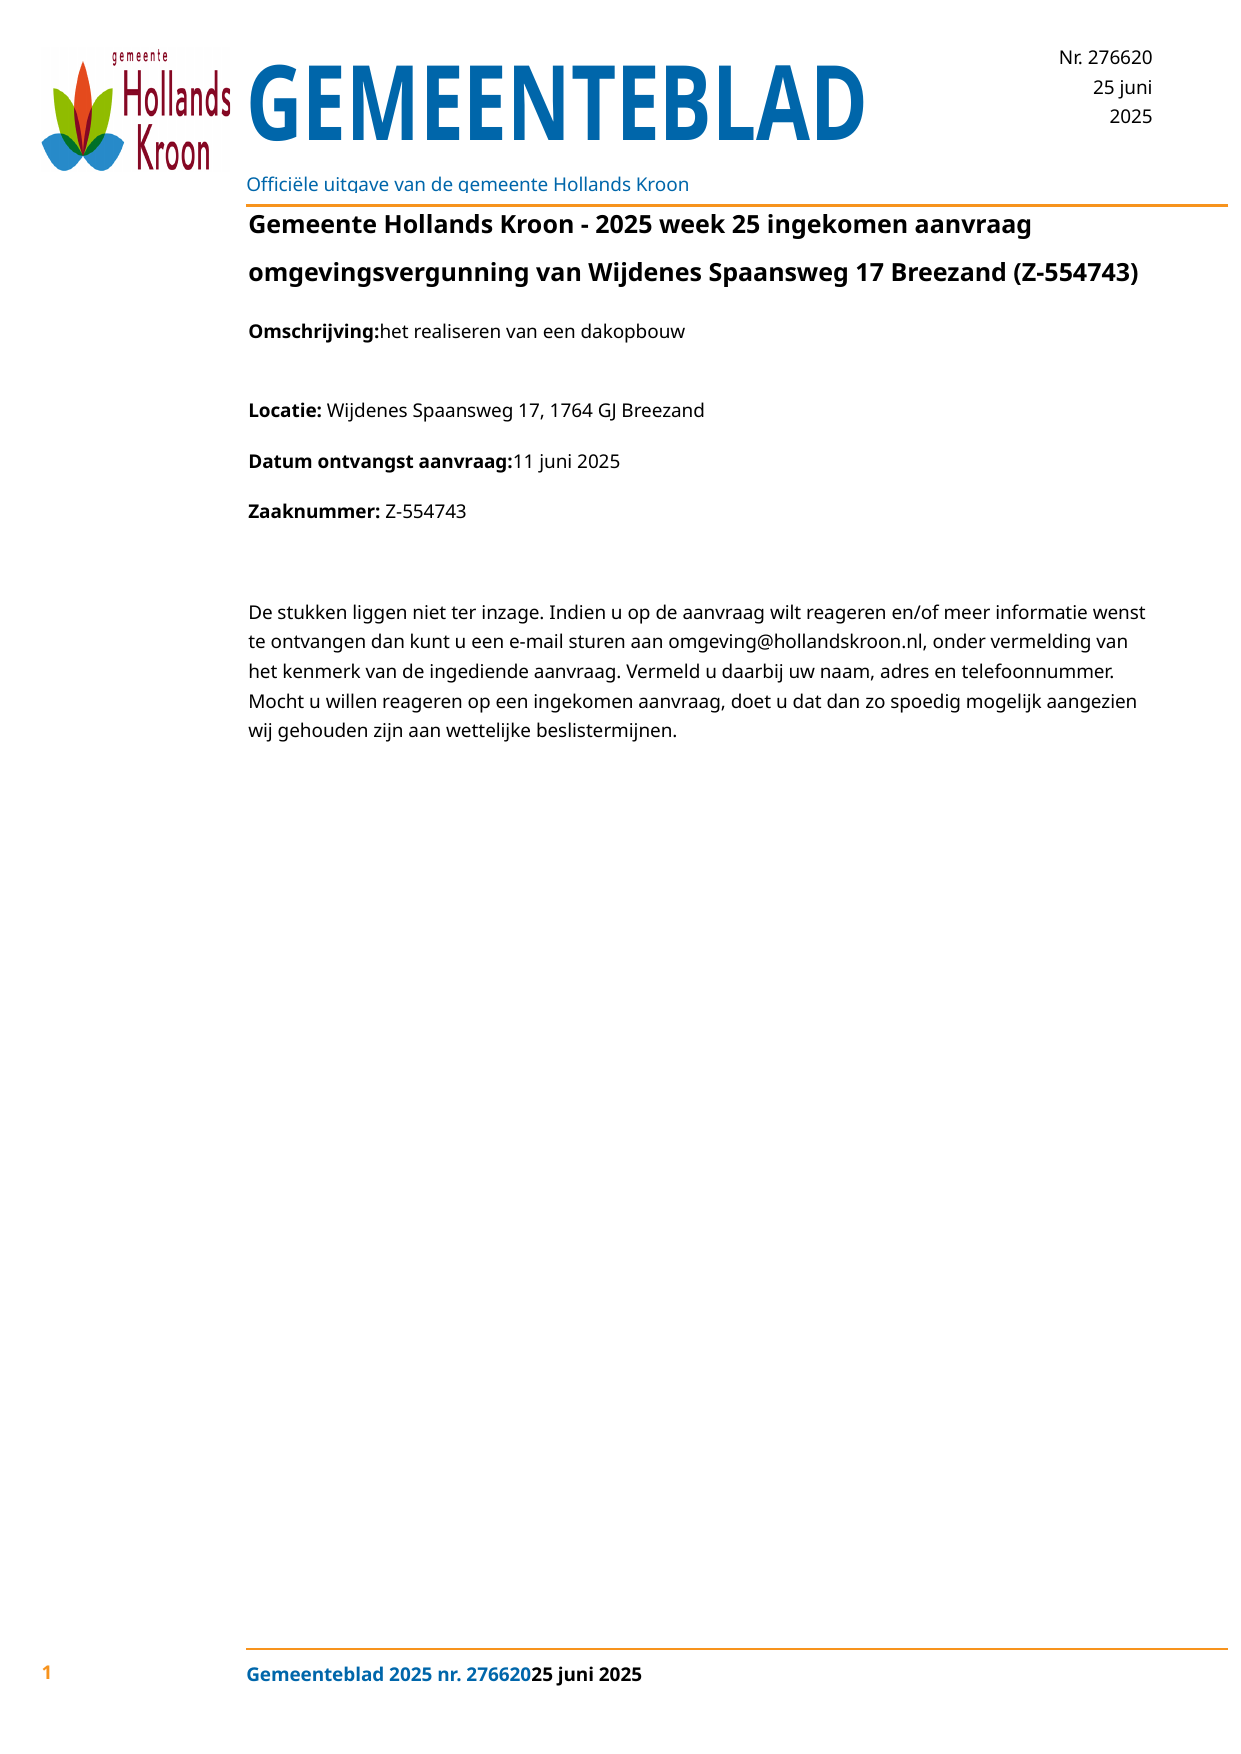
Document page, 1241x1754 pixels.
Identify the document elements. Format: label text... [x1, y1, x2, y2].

text Gemeente Hollands Kroon - 2025 week 25 ingekomen aanvraag omgevingsvergunning van Wijdenes Spaansweg 17 Breezand (Z-554743) [248, 207, 1152, 288]
picture [41, 47, 231, 172]
text Datum ontvangst aanvraag:11 juni 2025 [248, 448, 1152, 473]
text Locatie: Wijdenes Spaansweg 17, 1764 GJ Breezand [248, 397, 1152, 423]
text De stukken liggen niet ter inzage. Indien u op de aanvraag wilt reageren en/of meer informatie wenst te ontvangen dan kunt u een e-mail sturen aan omgeving@hollandskroon.nl, onder vermelding van het kenmerk van de ingediende aanvraag. Vermeld u daarbij uw naam, adres en telefoonnummer. Mocht u willen reageren op een ingekomen aanvraag, doet u dat dan zo spoedig mogelijk aangezien wij gehouden zijn aan wettelijke beslistermijnen. [248, 599, 1152, 743]
text Zaaknummer: Z-554743 [248, 498, 1152, 524]
text Omschrijving:het realiseren van een dakopbouw [248, 318, 1152, 344]
table_header [248, 369, 1152, 394]
